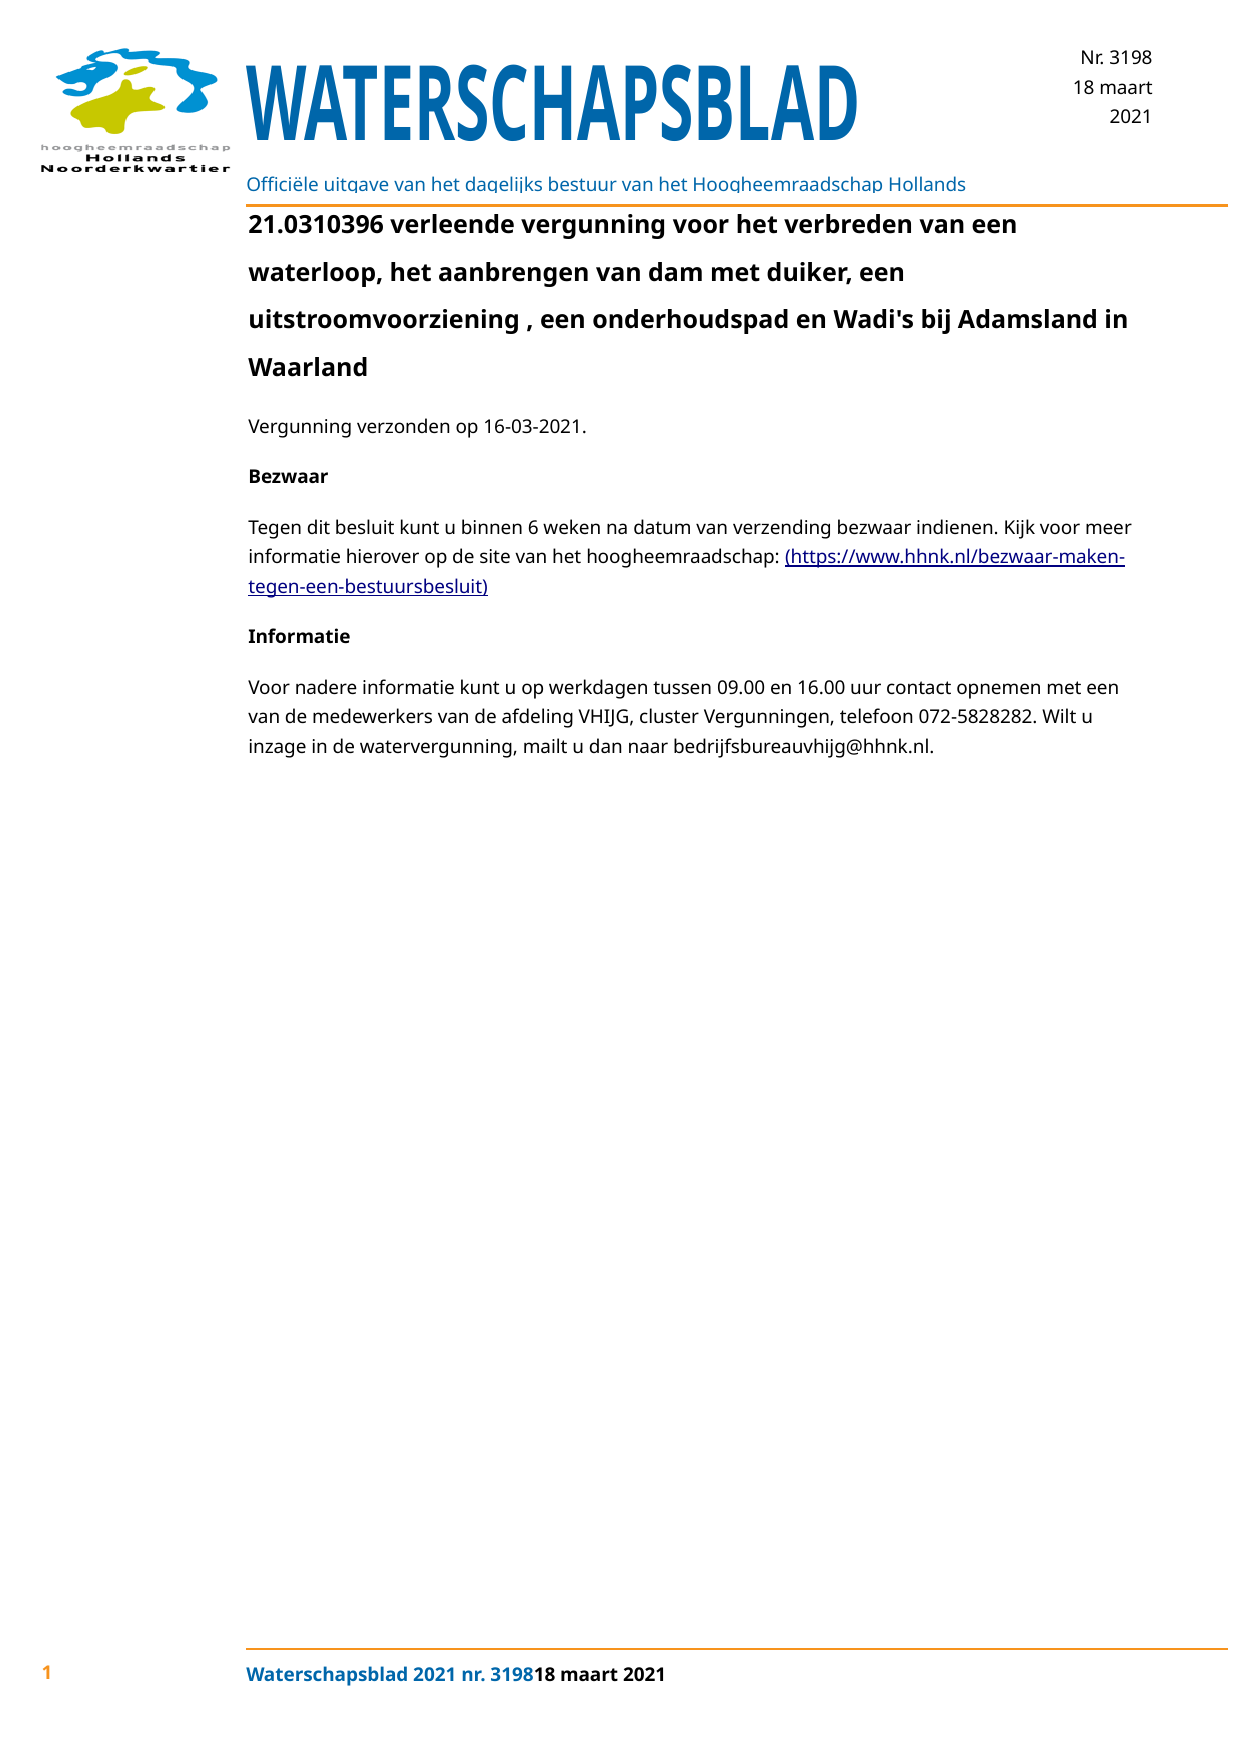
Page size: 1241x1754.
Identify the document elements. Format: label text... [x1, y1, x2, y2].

picture [41, 47, 231, 172]
text Vergunning verzonden op 16-03-2021. [248, 413, 1152, 439]
text Voor nadere informatie kunt u op werkdagen tussen 09.00 en 16.00 uur contact opnemen met een van de medewerkers van de afdeling VHIJG, cluster Vergunningen, telefoon 072-5828282. Wilt u inzage in de watervergunning, mailt u dan naar bedrijfsbureauvhijg@hhnk.nl. [248, 674, 1152, 759]
text 21.0310396 verleende vergunning voor het verbreden van een waterloop, het aanbrengen van dam met duiker, een uitstroomvoorziening , een onderhoudspad en Wadi's bij Adamsland in Waarland [248, 207, 1152, 384]
text Informatie [248, 623, 1152, 649]
text Bezwaar [248, 463, 1152, 489]
text Tegen dit besluit kunt u binnen 6 weken na datum van verzending bezwaar indienen. Kijk voor meer informatie hierover op de site van het hoogheemraadschap: (https://www.hhnk.nl/bezwaar-maken-tegen-een-bestuursbesluit) [248, 514, 1152, 599]
